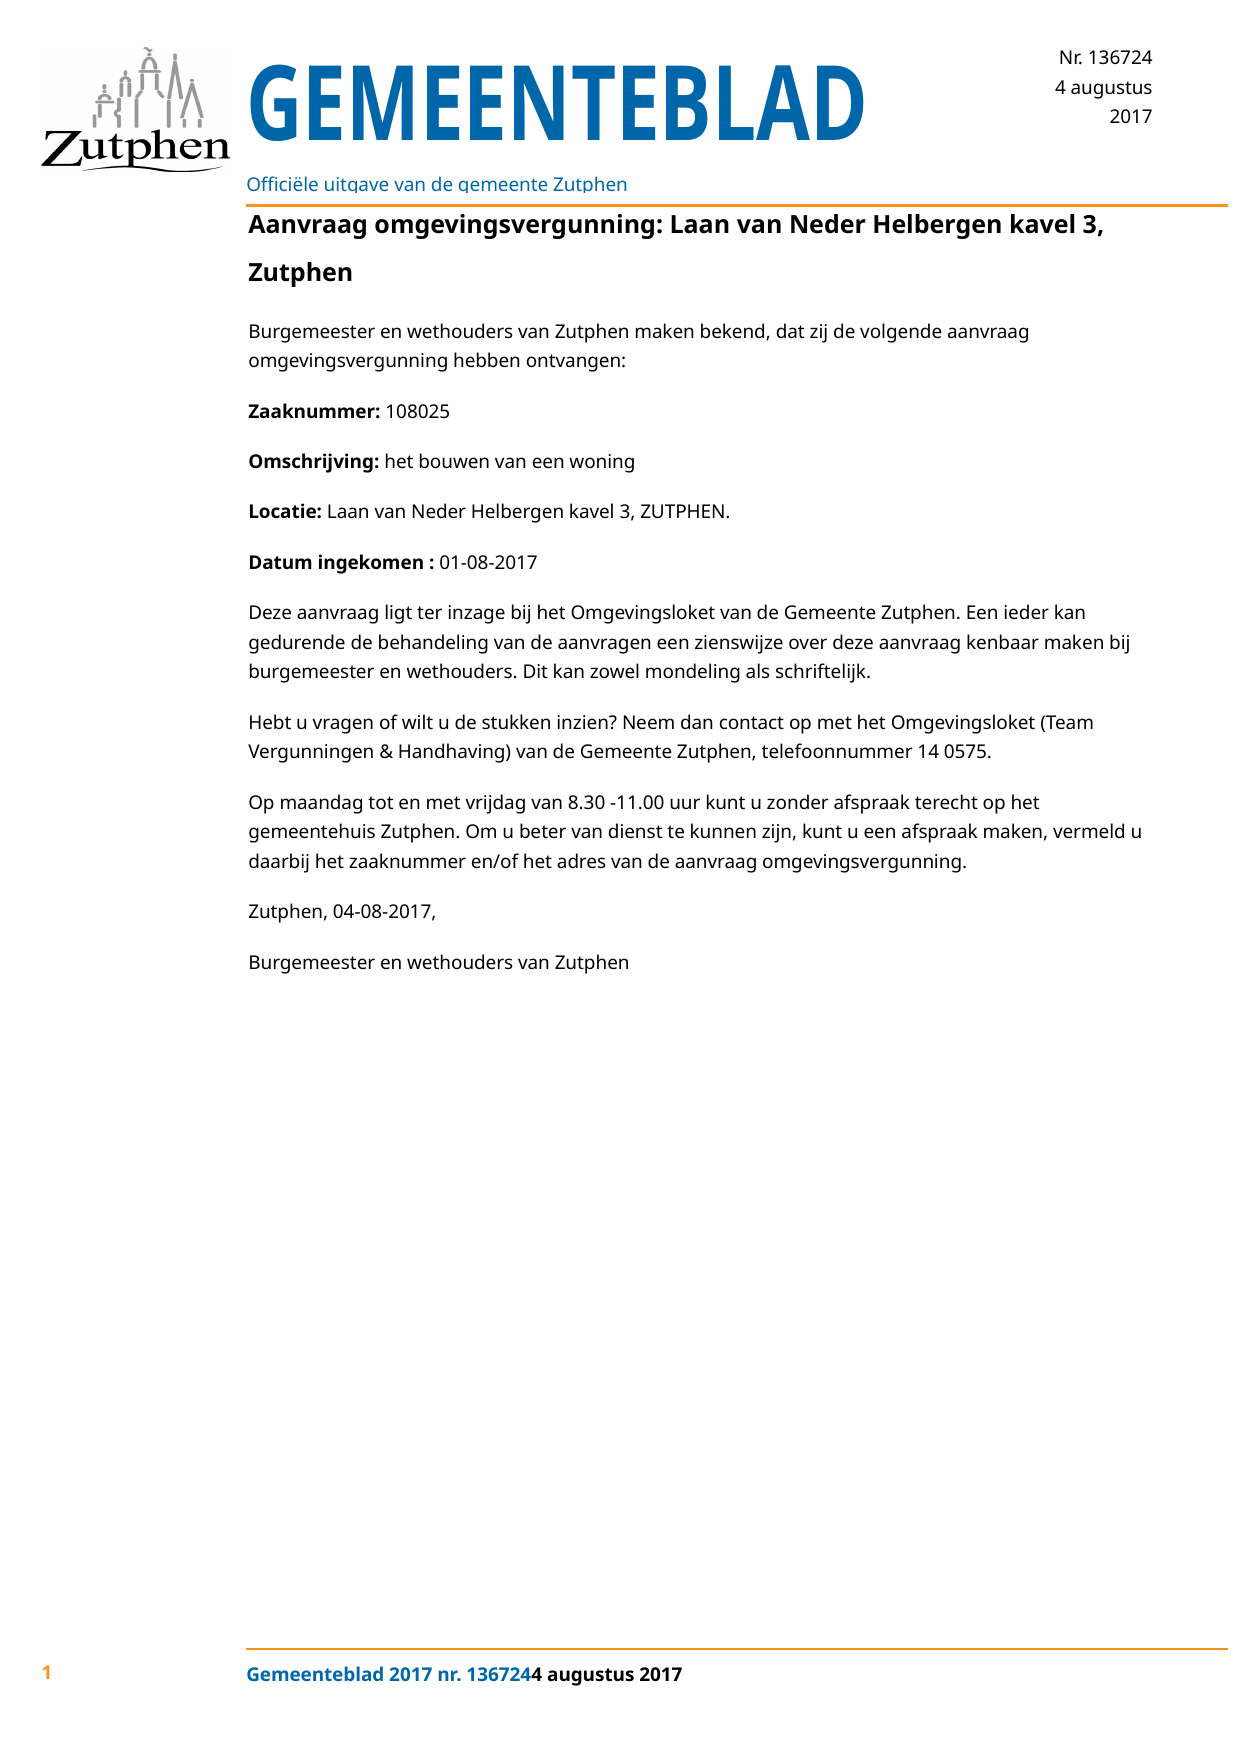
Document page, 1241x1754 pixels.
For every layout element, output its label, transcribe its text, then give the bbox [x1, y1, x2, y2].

text Aanvraag omgevingsvergunning: Laan van Neder Helbergen kavel 3, Zutphen [248, 207, 1152, 288]
text Omschrijving: het bouwen van een woning [248, 448, 1152, 474]
text Datum ingekomen : 01-08-2017 [248, 549, 1152, 575]
text Zutphen, 04-08-2017, [248, 899, 1152, 924]
text Deze aanvraag ligt ter inzage bij het Omgevingsloket van de Gemeente Zutphen. Een ieder kan gedurende de behandeling van de aanvragen een zienswijze over deze aanvraag kenbaar maken bij burgemeester en wethouders. Dit kan zowel mondeling als schriftelijk. [248, 599, 1152, 684]
text Hebt u vragen of wilt u de stukken inzien? Neem dan contact op met het Omgevingsloket (Team Vergunningen & Handhaving) van de Gemeente Zutphen, telefoonnummer 14 0575. [248, 709, 1152, 764]
picture [41, 47, 231, 172]
text Burgemeester en wethouders van Zutphen maken bekend, dat zij de volgende aanvraag omgevingsvergunning hebben ontvangen: [248, 318, 1152, 373]
text Zaaknummer: 108025 [248, 398, 1152, 424]
text Op maandag tot en met vrijdag van 8.30 -11.00 uur kunt u zonder afspraak terecht op het gemeentehuis Zutphen. Om u beter van dienst te kunnen zijn, kunt u een afspraak maken, vermeld u daarbij het zaaknummer en/of het adres van de aanvraag omgevingsvergunning. [248, 789, 1152, 874]
text Burgemeester en wethouders van Zutphen [248, 949, 1152, 975]
text Locatie: Laan van Neder Helbergen kavel 3, ZUTPHEN. [248, 499, 1152, 524]
